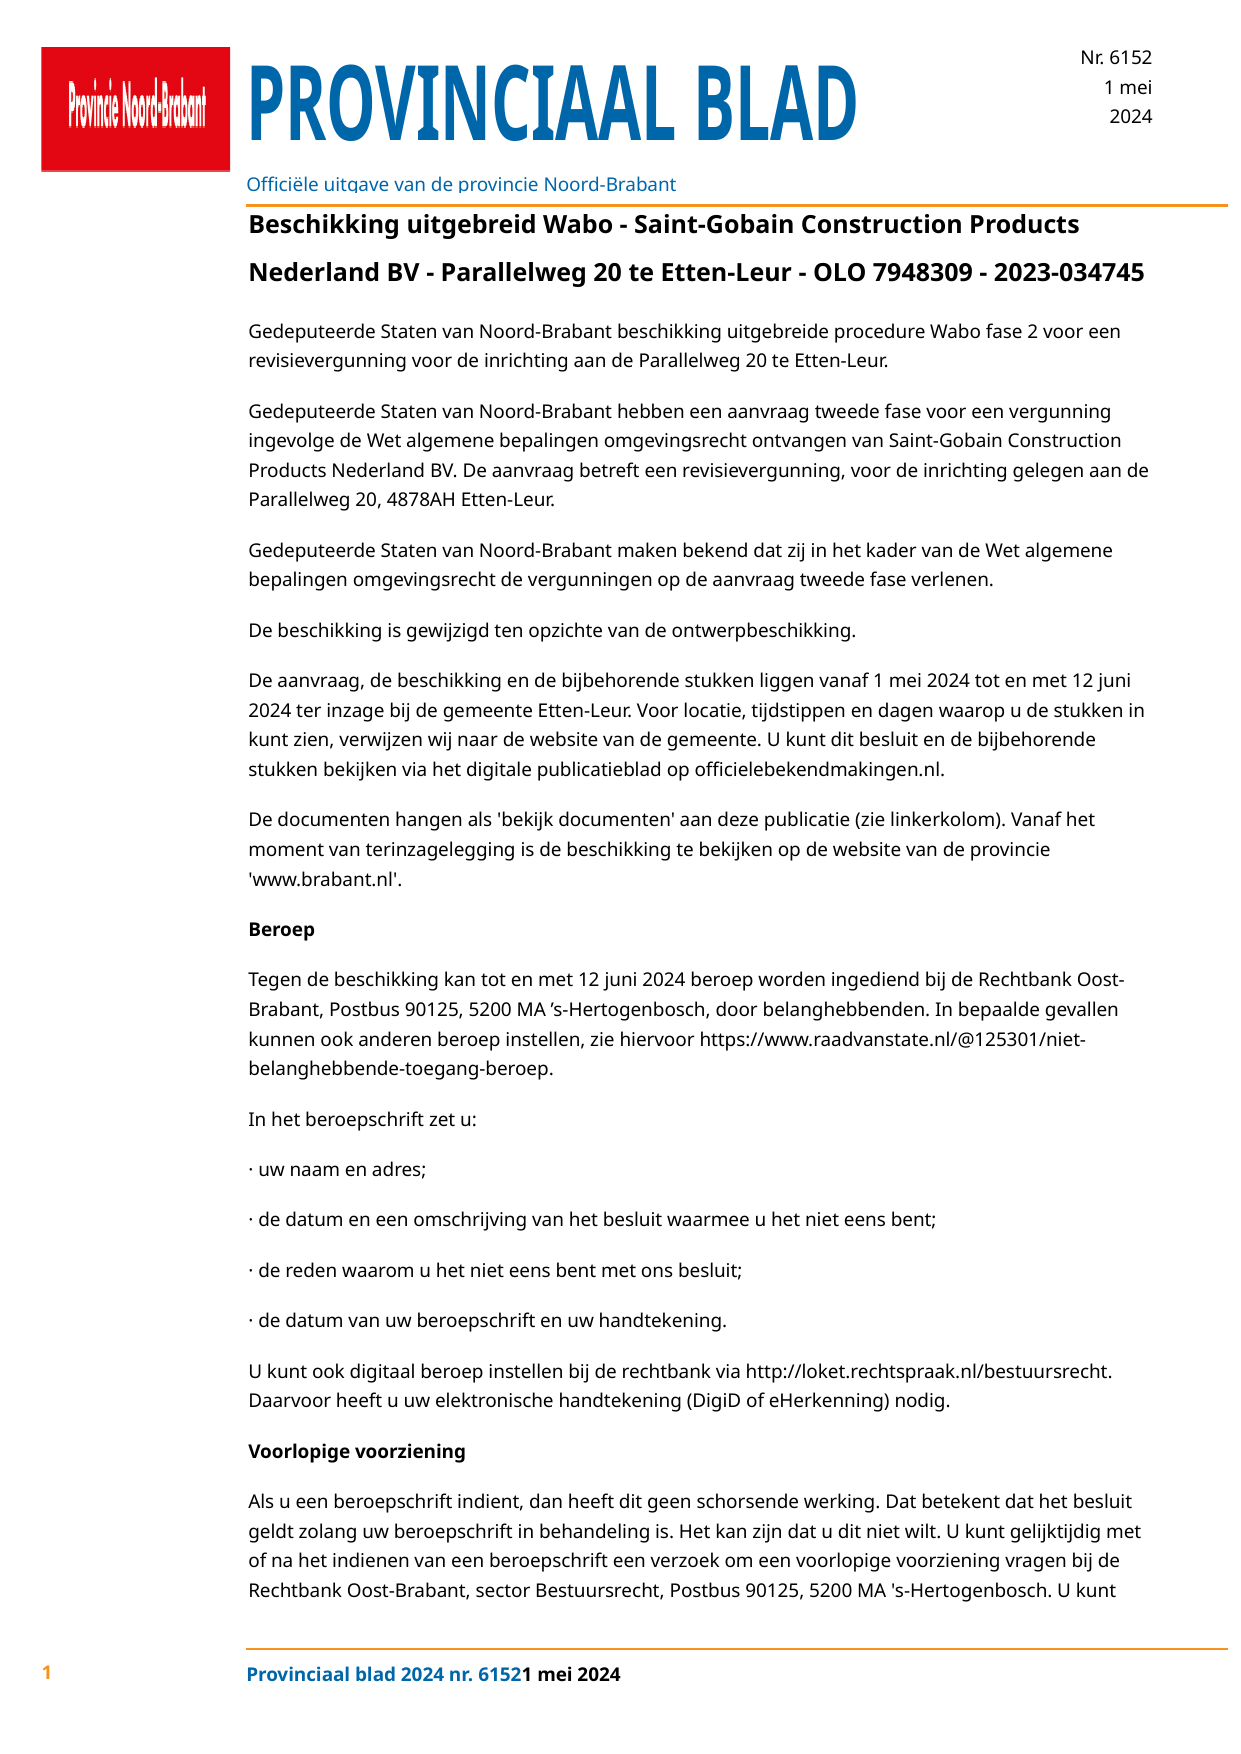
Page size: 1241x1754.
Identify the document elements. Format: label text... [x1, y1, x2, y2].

text · de datum en een omschrijving van het besluit waarmee u het niet eens bent; [248, 1207, 1152, 1232]
text Voorlopige voorziening [248, 1438, 1152, 1464]
text Gedeputeerde Staten van Noord-Brabant beschikking uitgebreide procedure Wabo fase 2 voor een revisievergunning voor de inrichting aan de Parallelweg 20 te Etten-Leur. [248, 318, 1152, 373]
picture [41, 47, 231, 172]
text De aanvraag, de beschikking en de bijbehorende stukken liggen vanaf 1 mei 2024 tot en met 12 juni 2024 ter inzage bij de gemeente Etten-Leur. Voor locatie, tijdstippen en dagen waarop u de stukken in kunt zien, verwijzen wij naar de website van de gemeente. U kunt dit besluit en de bijbehorende stukken bekijken via het digitale publicatieblad op officielebekendmakingen.nl. [248, 667, 1152, 782]
text De beschikking is gewijzigd ten opzichte van de ontwerpbeschikking. [248, 617, 1152, 643]
text · uw naam en adres; [248, 1156, 1152, 1182]
text Beroep [248, 916, 1152, 942]
text · de datum van uw beroepschrift en uw handtekening. [248, 1307, 1152, 1333]
text Gedeputeerde Staten van Noord-Brabant hebben een aanvraag tweede fase voor een vergunning ingevolge de Wet algemene bepalingen omgevingsrecht ontvangen van Saint-Gobain Construction Products Nederland BV. De aanvraag betreft een revisievergunning, voor de inrichting gelegen aan de Parallelweg 20, 4878AH Etten-Leur. [248, 398, 1152, 512]
text Tegen de beschikking kan tot en met 12 juni 2024 beroep worden ingediend bij de Rechtbank Oost-Brabant, Postbus 90125, 5200 MA ’s-Hertogenbosch, door belanghebbenden. In bepaalde gevallen kunnen ook anderen beroep instellen, zie hiervoor https://www.raadvanstate.nl/@125301/niet-belanghebbende-toegang-beroep. [248, 967, 1152, 1081]
text Beschikking uitgebreid Wabo - Saint-Gobain Construction Products Nederland BV - Parallelweg 20 te Etten-Leur - OLO 7948309 - 2023-034745 [248, 207, 1152, 288]
text De documenten hangen als 'bekijk documenten' aan deze publicatie (zie linkerkolom). Vanaf het moment van terinzagelegging is de beschikking te bekijken op de website van de provincie 'www.brabant.nl'. [248, 807, 1152, 892]
text · de reden waarom u het niet eens bent met ons besluit; [248, 1257, 1152, 1283]
text Als u een beroepschrift indient, dan heeft dit geen schorsende werking. Dat betekent dat het besluit geldt zolang uw beroepschrift in behandeling is. Het kan zijn dat u dit niet wilt. U kunt gelijktijdig met of na het indienen van een beroepschrift een verzoek om een voorlopige voorziening vragen bij de Rechtbank Oost-Brabant, sector Bestuursrecht, Postbus 90125, 5200 MA 's‑Hertogenbosch. U kunt [248, 1488, 1152, 1603]
text Gedeputeerde Staten van Noord-Brabant maken bekend dat zij in het kader van de Wet algemene bepalingen omgevingsrecht de vergunningen op de aanvraag tweede fase verlenen. [248, 537, 1152, 592]
text U kunt ook digitaal beroep instellen bij de rechtbank via http://loket.rechtspraak.nl/bestuursrecht. Daarvoor heeft u uw elektronische handtekening (DigiD of eHerkenning) nodig. [248, 1358, 1152, 1413]
text In het beroepschrift zet u: [248, 1106, 1152, 1132]
